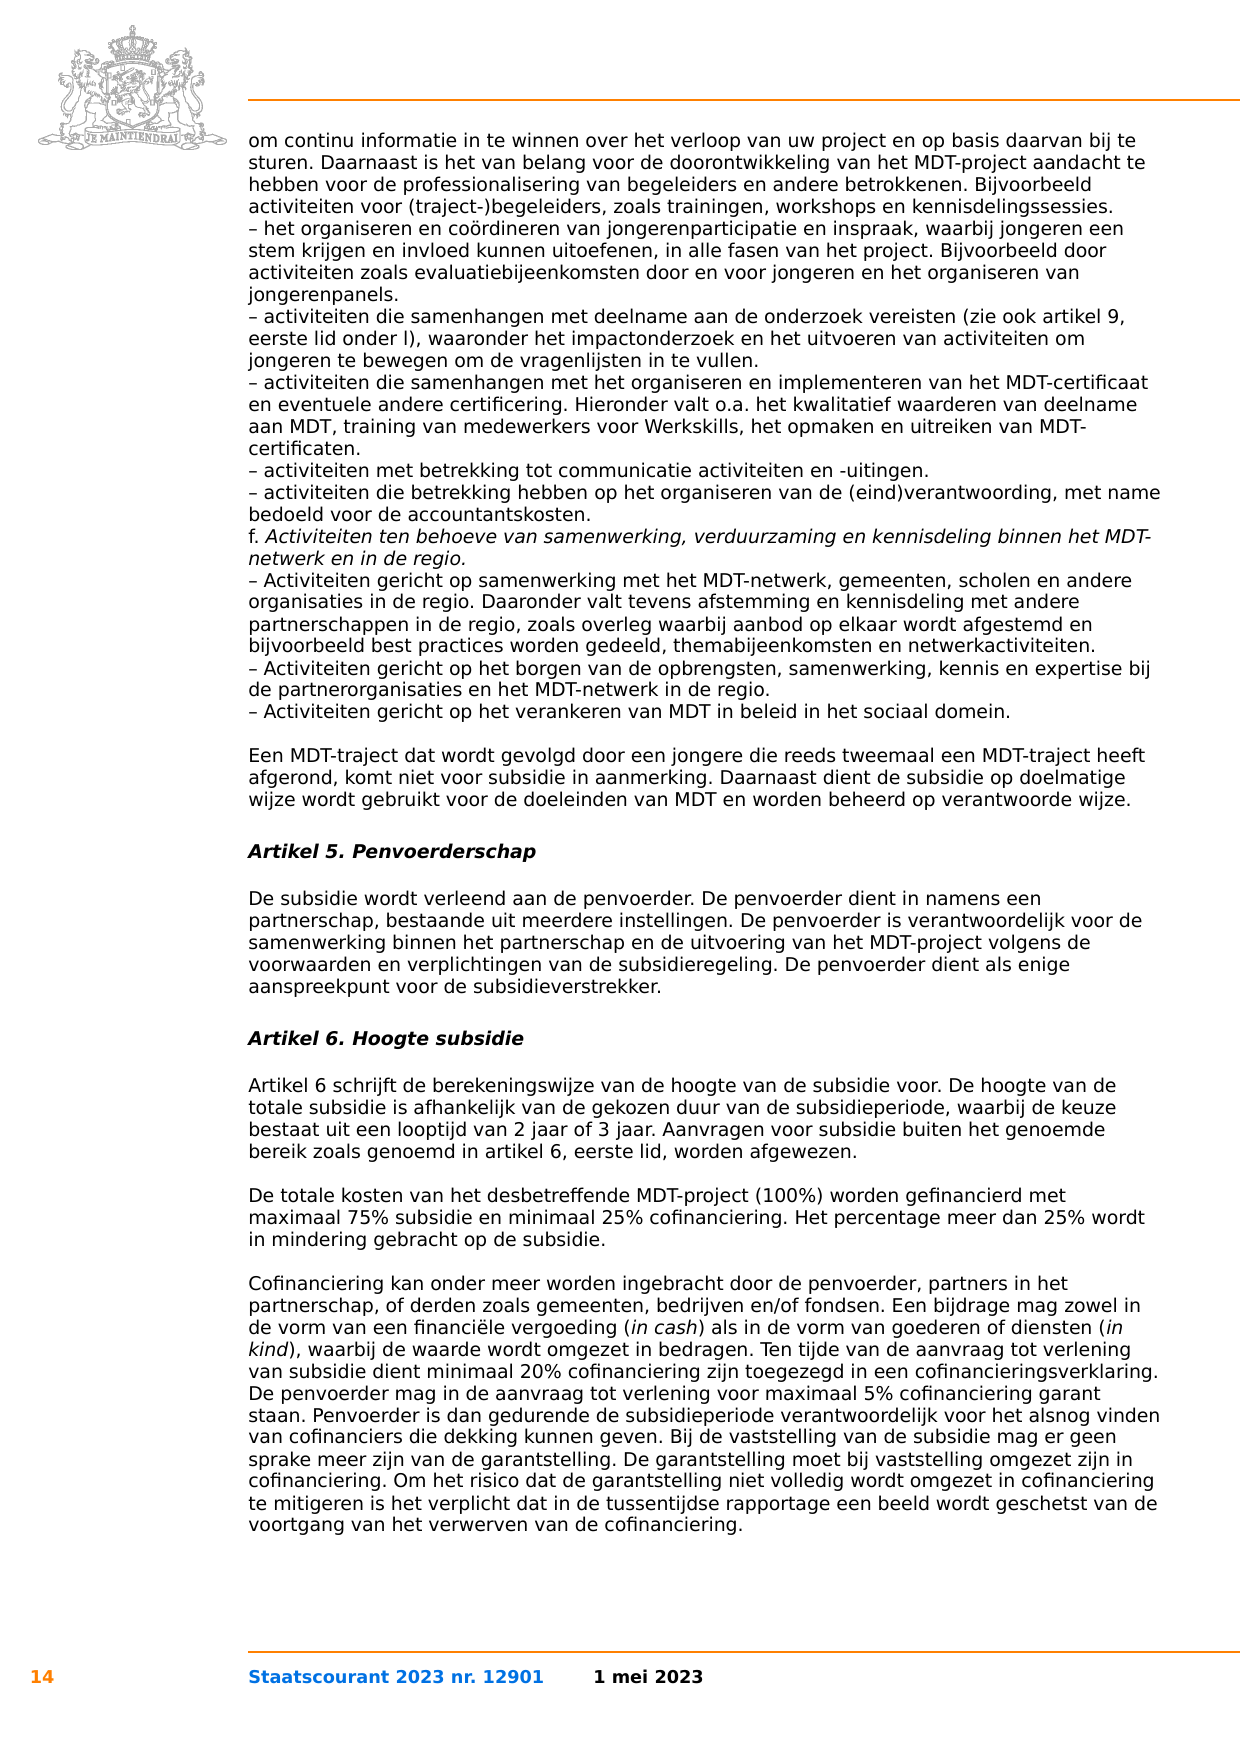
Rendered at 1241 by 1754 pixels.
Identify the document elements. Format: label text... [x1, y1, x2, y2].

text – activiteiten die betrekking hebben op het organiseren van de (eind)verantwoording, met name bedoeld voor de accountantskosten. [248, 482, 1163, 526]
text – activiteiten met betrekking tot communicatie activiteiten en -uitingen. [248, 459, 1163, 482]
text – activiteiten die samenhangen met deelname aan de onderzoek vereisten (zie ook artikel 9, eerste lid onder l), waaronder het impactonderzoek en het uitvoeren van activiteiten om jongeren te bewegen om de vragenlijsten in te vullen. [248, 306, 1163, 372]
text om continu informatie in te winnen over het verloop van uw project en op basis daarvan bij te sturen. Daarnaast is het van belang voor de doorontwikkeling van het MDT-project aandacht te hebben voor de professionalisering van begeleiders en andere betrokkenen. Bijvoorbeeld activiteiten voor (traject-)begeleiders, zoals trainingen, workshops en kennisdelingssessies. [248, 130, 1163, 218]
text Een MDT-traject dat wordt gevolgd door een jongere die reeds tweemaal een MDT-traject heeft afgerond, komt niet voor subsidie in aanmerking. Daarnaast dient de subsidie op doelmatige wijze wordt gebruikt voor de doeleinden van MDT en worden beheerd op verantwoorde wijze. [248, 745, 1163, 811]
text – het organiseren en coördineren van jongerenparticipatie en inspraak, waarbij jongeren een stem krijgen en invloed kunnen uitoefenen, in alle fasen van het project. Bijvoorbeeld door activiteiten zoals evaluatiebijeenkomsten door en voor jongeren en het organiseren van jongerenpanels. [248, 218, 1163, 306]
text – Activiteiten gericht op samenwerking met het MDT-netwerk, gemeenten, scholen en andere organisaties in de regio. Daaronder valt tevens afstemming en kennisdeling met andere partnerschappen in de regio, zoals overleg waarbij aanbod op elkaar wordt afgestemd en bijvoorbeeld best practices worden gedeeld, themabijeenkomsten en netwerkactiviteiten. [248, 569, 1163, 657]
text – activiteiten die samenhangen met het organiseren en implementeren van het MDT-certificaat en eventuele andere certificering. Hieronder valt o.a. het kwalitatief waarderen van deelname aan MDT, training van medewerkers voor Werkskills, het opmaken en uitreiken van MDT-certificaten. [248, 372, 1163, 459]
text Cofinanciering kan onder meer worden ingebracht door de penvoerder, partners in het partnerschap, of derden zoals gemeenten, bedrijven en/of fondsen. Een bijdrage mag zowel in de vorm van een financiële vergoeding (in cash) als in de vorm van goederen of diensten (in kind), waarbij de waarde wordt omgezet in bedragen. Ten tijde van de aanvraag tot verlening van subsidie dient minimaal 20% cofinanciering zijn toegezegd in een cofinancieringsverklaring. De penvoerder mag in de aanvraag tot verlening voor maximaal 5% cofinanciering garant staan. Penvoerder is dan gedurende de subsidieperiode verantwoordelijk voor het alsnog vinden van cofinanciers die dekking kunnen geven. Bij de vaststelling van de subsidie mag er geen sprake meer zijn van de garantstelling. De garantstelling moet bij vaststelling omgezet zijn in cofinanciering. Om het risico dat de garantstelling niet volledig wordt omgezet in cofinanciering te mitigeren is het verplicht dat in de tussentijdse rapportage een beeld wordt geschetst van de voortgang van het verwerven van de cofinanciering. [248, 1273, 1163, 1536]
text f. Activiteiten ten behoeve van samenwerking, verduurzaming en kennisdeling binnen het MDT-netwerk en in de regio. [248, 526, 1163, 569]
subtitle Artikel 6. Hoogte subsidie [248, 1028, 1163, 1050]
text Artikel 6 schrijft de berekeningswijze van de hoogte van de subsidie voor. De hoogte van de totale subsidie is afhankelijk van de gekozen duur van de subsidieperiode, waarbij de keuze bestaat uit een looptijd van 2 jaar of 3 jaar. Aanvragen voor subsidie buiten het genoemde bereik zoals genoemd in artikel 6, eerste lid, worden afgewezen. [248, 1075, 1163, 1163]
text De subsidie wordt verleend aan de penvoerder. De penvoerder dient in namens een partnerschap, bestaande uit meerdere instellingen. De penvoerder is verantwoordelijk voor de samenwerking binnen het partnerschap en de uitvoering van het MDT-project volgens de voorwaarden en verplichtingen van de subsidieregeling. De penvoerder dient als enige aanspreekpunt voor de subsidieverstrekker. [248, 888, 1163, 998]
text De totale kosten van het desbetreffende MDT-project (100%) worden gefinancierd met maximaal 75% subsidie en minimaal 25% cofinanciering. Het percentage meer dan 25% wordt in mindering gebracht op de subsidie. [248, 1185, 1163, 1251]
text – Activiteiten gericht op het verankeren van MDT in beleid in het sociaal domein. [248, 701, 1163, 723]
picture [38, 25, 227, 150]
text – Activiteiten gericht op het borgen van de opbrengsten, samenwerking, kennis en expertise bij de partnerorganisaties en het MDT-netwerk in de regio. [248, 657, 1163, 701]
subtitle Artikel 5. Penvoerderschap [248, 841, 1163, 863]
